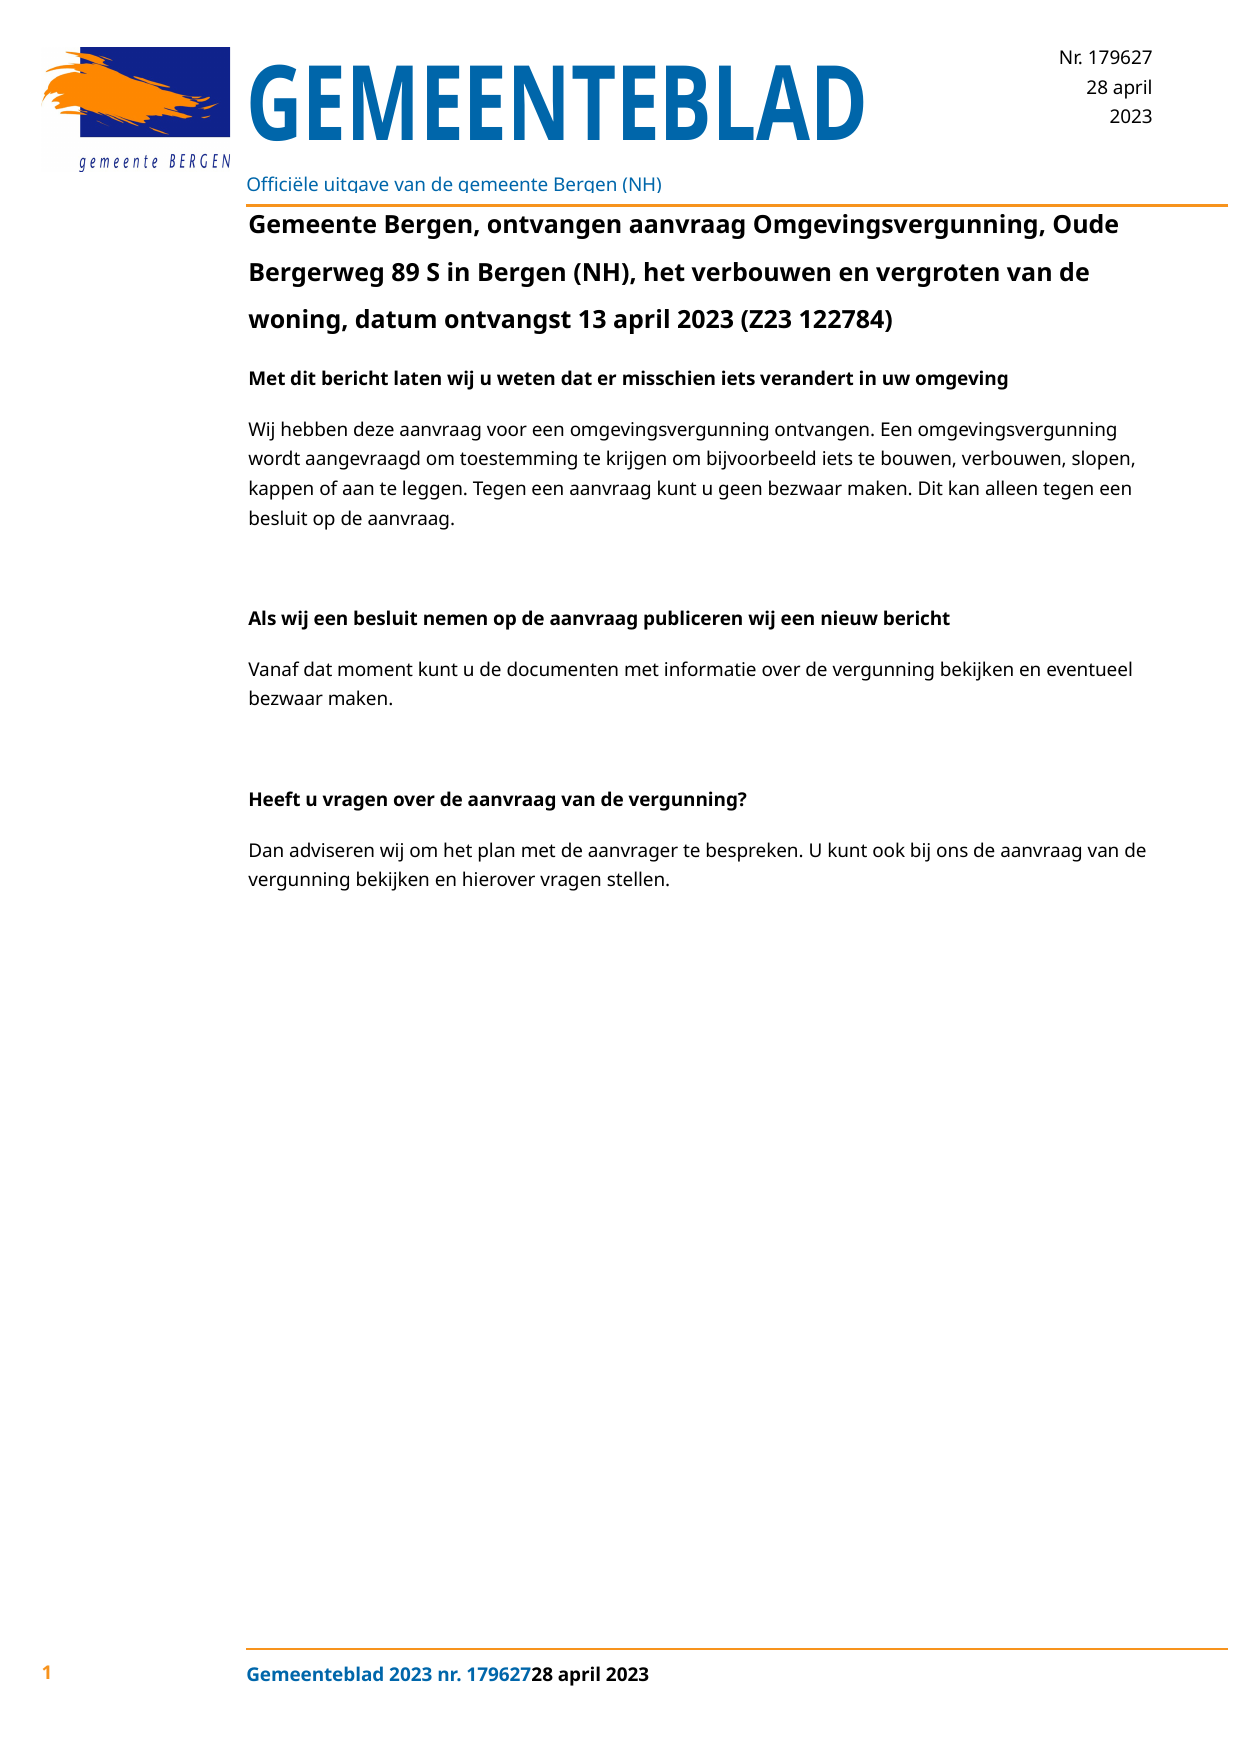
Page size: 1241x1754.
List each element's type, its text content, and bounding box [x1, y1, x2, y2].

text Als wij een besluit nemen op de aanvraag publiceren wij een nieuw bericht [248, 606, 1152, 631]
text Met dit bericht laten wij u weten dat er misschien iets verandert in uw omgeving [248, 366, 1152, 391]
text Heeft u vragen over de aanvraag van de vergunning? [248, 786, 1152, 812]
picture [41, 47, 231, 172]
text Gemeente Bergen, ontvangen aanvraag Omgevingsvergunning, Oude Bergerweg 89 S in Bergen (NH), het verbouwen en vergroten van de woning, datum ontvangst 13 april 2023 (Z23 122784) [248, 207, 1152, 336]
text Wij hebben deze aanvraag voor een omgevingsvergunning ontvangen. Een omgevingsvergunning wordt aangevraagd om toestemming te krijgen om bijvoorbeeld iets te bouwen, verbouwen, slopen, kappen of aan te leggen. Tegen een aanvraag kunt u geen bezwaar maken. Dit kan alleen tegen een besluit op de aanvraag. [248, 416, 1152, 530]
text Vanaf dat moment kunt u de documenten met informatie over de vergunning bekijken en eventueel bezwaar maken. [248, 656, 1152, 711]
text Dan adviseren wij om het plan met de aanvrager te bespreken. U kunt ook bij ons de aanvraag van de vergunning bekijken en hierover vragen stellen. [248, 837, 1152, 892]
